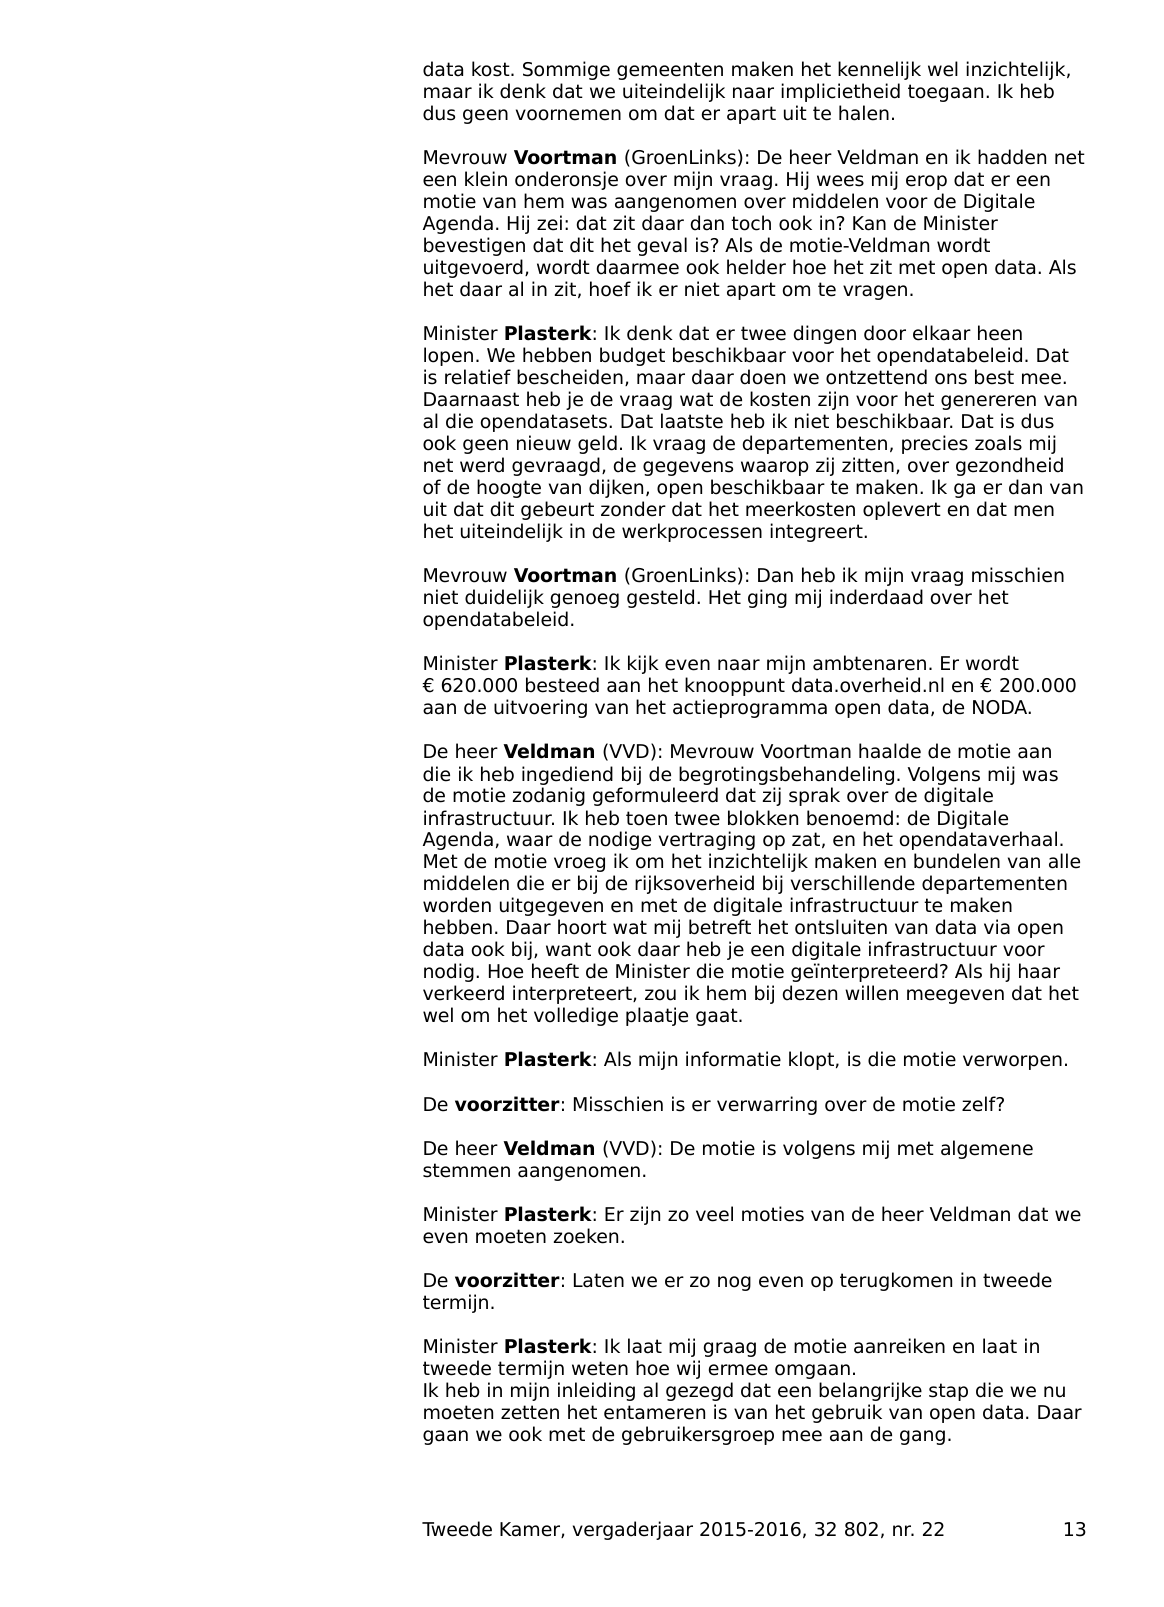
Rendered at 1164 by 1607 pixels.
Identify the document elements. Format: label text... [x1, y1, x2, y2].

text Minister Plasterk: Er zijn zo veel moties van de heer Veldman dat we even moeten zoeken. [422, 1204, 1087, 1248]
text Mevrouw Voortman (GroenLinks): De heer Veldman en ik hadden net een klein onderonsje over mijn vraag. Hij wees mij erop dat er een motie van hem was aangenomen over middelen voor de Digitale Agenda. Hij zei: dat zit daar dan toch ook in? Kan de Minister bevestigen dat dit het geval is? Als de motie-Veldman wordt uitgevoerd, wordt daarmee ook helder hoe het zit met open data. Als het daar al in zit, hoef ik er niet apart om te vragen. [422, 147, 1087, 301]
text De heer Veldman (VVD): Mevrouw Voortman haalde de motie aan die ik heb ingediend bij de begrotingsbehandeling. Volgens mij was de motie zodanig geformuleerd dat zij sprak over de digitale infrastructuur. Ik heb toen twee blokken benoemd: de Digitale Agenda, waar de nodige vertraging op zat, en het opendataverhaal. Met de motie vroeg ik om het inzichtelijk maken en bundelen van alle middelen die er bij de rijksoverheid bij verschillende departementen worden uitgegeven en met de digitale infrastructuur te maken hebben. Daar hoort wat mij betreft het ontsluiten van data via open data ook bij, want ook daar heb je een digitale infrastructuur voor nodig. Hoe heeft de Minister die motie geïnterpreteerd? Als hij haar verkeerd interpreteert, zou ik hem bij dezen willen meegeven dat het wel om het volledige plaatje gaat. [422, 741, 1087, 1027]
text De heer Veldman (VVD): De motie is volgens mij met algemene stemmen aangenomen. [422, 1138, 1087, 1182]
text Minister Plasterk: Ik kijk even naar mijn ambtenaren. Er wordt € 620.000 besteed aan het knooppunt data.overheid.nl en € 200.000 aan de uitvoering van het actieprogramma open data, de NODA. [422, 653, 1087, 719]
text data kost. Sommige gemeenten maken het kennelijk wel inzichtelijk, maar ik denk dat we uiteindelijk naar implicietheid toegaan. Ik heb dus geen voornemen om dat er apart uit te halen. [422, 59, 1087, 125]
text De voorzitter: Misschien is er verwarring over de motie zelf? [422, 1093, 1087, 1116]
text Minister Plasterk: Als mijn informatie klopt, is die motie verworpen. [422, 1049, 1087, 1071]
text Ik heb in mijn inleiding al gezegd dat een belangrijke stap die we nu moeten zetten het entameren is van het gebruik van open data. Daar gaan we ook met de gebruikersgroep mee aan de gang. [422, 1380, 1087, 1446]
text De voorzitter: Laten we er zo nog even op terugkomen in tweede termijn. [422, 1270, 1087, 1314]
text Mevrouw Voortman (GroenLinks): Dan heb ik mijn vraag misschien niet duidelijk genoeg gesteld. Het ging mij inderdaad over het opendatabeleid. [422, 565, 1087, 631]
text Minister Plasterk: Ik denk dat er twee dingen door elkaar heen lopen. We hebben budget beschikbaar voor het opendatabeleid. Dat is relatief bescheiden, maar daar doen we ontzettend ons best mee. Daarnaast heb je de vraag wat de kosten zijn voor het genereren van al die opendatasets. Dat laatste heb ik niet beschikbaar. Dat is dus ook geen nieuw geld. Ik vraag de departementen, precies zoals mij net werd gevraagd, de gegevens waarop zij zitten, over gezondheid of de hoogte van dijken, open beschikbaar te maken. Ik ga er dan van uit dat dit gebeurt zonder dat het meerkosten oplevert en dat men het uiteindelijk in de werkprocessen integreert. [422, 323, 1087, 543]
text Minister Plasterk: Ik laat mij graag de motie aanreiken en laat in tweede termijn weten hoe wij ermee omgaan. [422, 1336, 1087, 1380]
